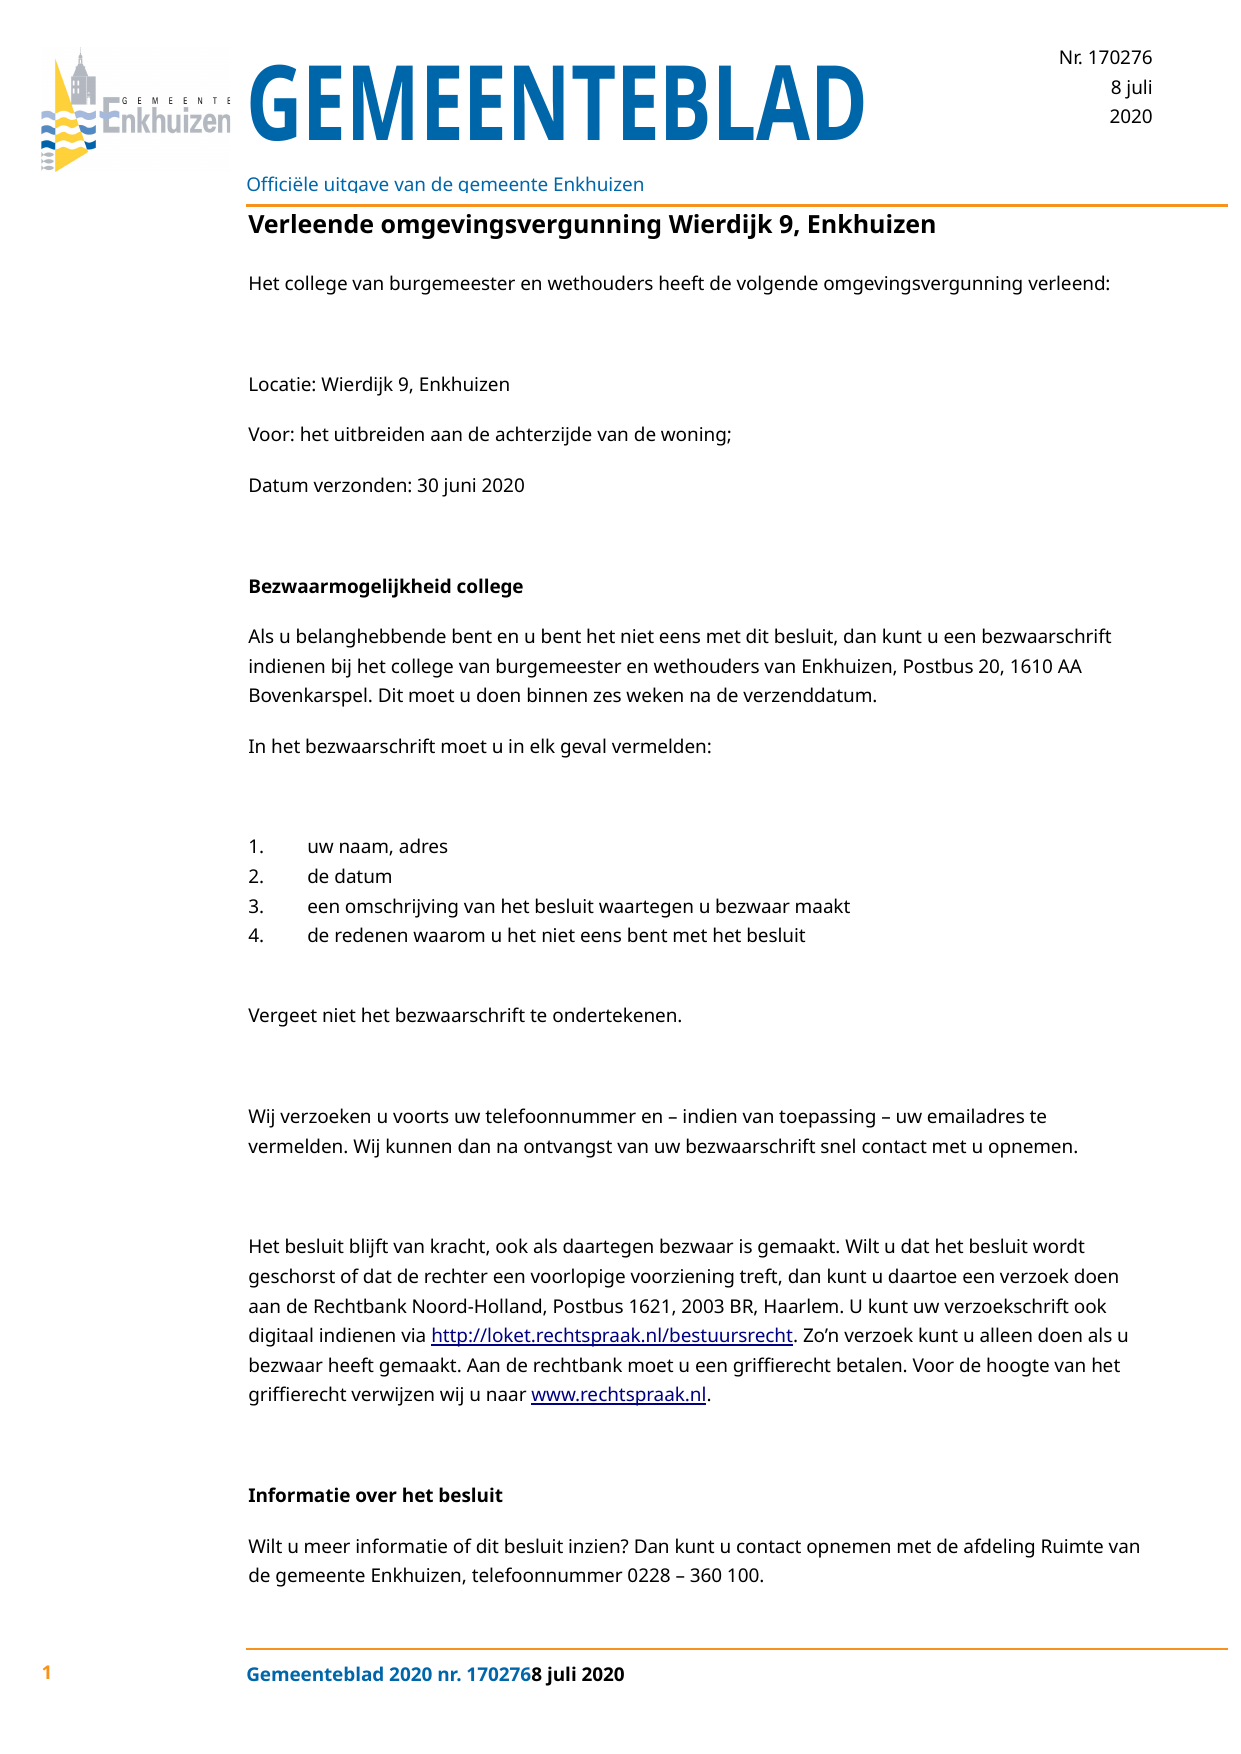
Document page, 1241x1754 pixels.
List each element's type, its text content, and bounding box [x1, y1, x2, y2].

text In het bezwaarschrift moet u in elk geval vermelden: [248, 733, 1152, 758]
text Als u belanghebbende bent en u bent het niet eens met dit besluit, dan kunt u een bezwaarschrift indienen bij het college van burgemeester en wethouders van Enkhuizen, Postbus 20, 1610 AA Bovenkarspel. Dit moet u doen binnen zes weken na de verzenddatum. [248, 623, 1152, 708]
text Het besluit blijft van kracht, ook als daartegen bezwaar is gemaakt. Wilt u dat het besluit wordt geschorst of dat de rechter een voorlopige voorziening treft, dan kunt u daartoe een verzoek doen aan de Rechtbank Noord-Holland, Postbus 1621, 2003 BR, Haarlem. U kunt uw verzoekschrift ook digitaal indienen via http://loket.rechtspraak.nl/bestuursrecht. Zo’n verzoek kunt u alleen doen als u bezwaar heeft gemaakt. Aan de rechtbank moet u een griffierecht betalen. Voor de hoogte van het griffierecht verwijzen wij u naar www.rechtspraak.nl. [248, 1234, 1152, 1407]
text Wij verzoeken u voorts uw telefoonnummer en – indien van toepassing – uw emailadres te vermelden. Wij kunnen dan na ontvangst van uw bezwaarschrift snel contact met u opnemen. [248, 1103, 1152, 1158]
list de datum [248, 863, 1152, 889]
text Datum verzonden: 30 juni 2020 [248, 472, 1152, 498]
text Wilt u meer informatie of dit besluit inzien? Dan kunt u contact opnemen met de afdeling Ruimte van de gemeente Enkhuizen, telefoonnummer 0228 – 360 100. [248, 1533, 1152, 1588]
text Informatie over het besluit [248, 1482, 1152, 1508]
list uw naam, adres [248, 834, 1152, 859]
text Het college van burgemeester en wethouders heeft de volgende omgevingsvergunning verleend: [248, 270, 1152, 296]
list de redenen waarom u het niet eens bent met het besluit [248, 922, 1152, 948]
text Verleende omgevingsvergunning Wierdijk 9, Enkhuizen [248, 207, 1152, 241]
text Voor: het uitbreiden aan de achterzijde van de woning; [248, 422, 1152, 447]
text Bezwaarmogelijkheid college [248, 573, 1152, 598]
text Locatie: Wierdijk 9, Enkhuizen [248, 371, 1152, 397]
list een omschrijving van het besluit waartegen u bezwaar maakt [248, 893, 1152, 918]
picture [41, 47, 231, 172]
text Vergeet niet het bezwaarschrift te ondertekenen. [248, 1002, 1152, 1028]
